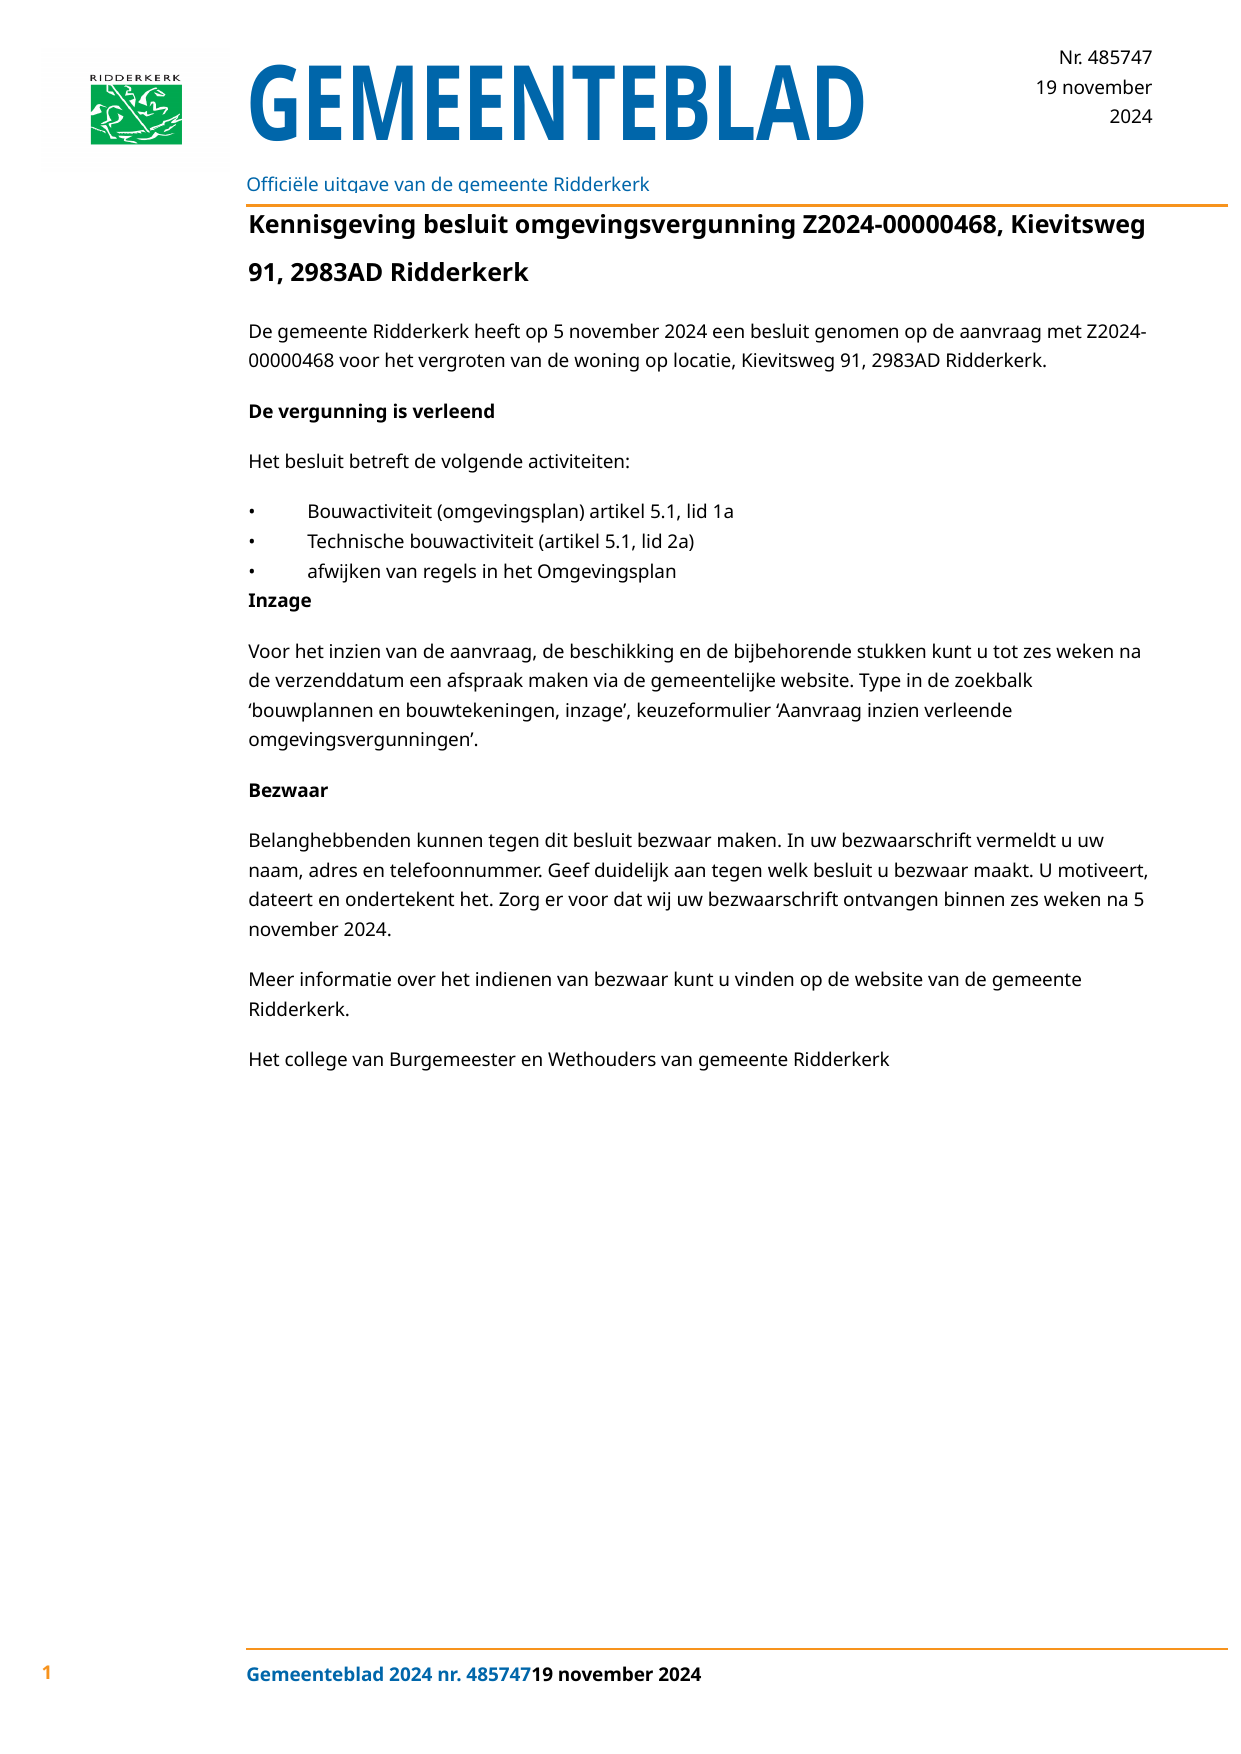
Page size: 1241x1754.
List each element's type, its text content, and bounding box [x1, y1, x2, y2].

text Belanghebbenden kunnen tegen dit besluit bezwaar maken. In uw bezwaarschrift vermeldt u uw naam, adres en telefoonnummer. Geef duidelijk aan tegen welk besluit u bezwaar maakt. U motiveert, dateert en ondertekent het. Zorg er voor dat wij uw bezwaarschrift ontvangen binnen zes weken na 5 november 2024. [248, 827, 1152, 942]
text Bezwaar [248, 777, 1152, 803]
text Kennisgeving besluit omgevingsvergunning Z2024-00000468, Kievitsweg 91, 2983AD Ridderkerk [248, 207, 1152, 288]
text De vergunning is verleend [248, 398, 1152, 424]
text Meer informatie over het indienen van bezwaar kunt u vinden op de website van de gemeente Ridderkerk. [248, 967, 1152, 1022]
text De gemeente Ridderkerk heeft op 5 november 2024 een besluit genomen op de aanvraag met Z2024-00000468 voor het vergroten van de woning op locatie, Kievitsweg 91, 2983AD Ridderkerk. [248, 318, 1152, 373]
list Technische bouwactiviteit (artikel 5.1, lid 2a) [248, 528, 1152, 554]
text Inzage [248, 587, 1152, 613]
list Bouwactiviteit (omgevingsplan) artikel 5.1, lid 1a [248, 499, 1152, 524]
text Het college van Burgemeester en Wethouders van gemeente Ridderkerk [248, 1047, 1152, 1072]
text Voor het inzien van de aanvraag, de beschikking en de bijbehorende stukken kunt u tot zes weken na de verzenddatum een afspraak maken via de gemeentelijke website. Type in de zoekbalk ‘bouwplannen en bouwtekeningen, inzage’, keuzeformulier ‘Aanvraag inzien verleende omgevingsvergunningen’. [248, 638, 1152, 752]
text Het besluit betreft de volgende activiteiten: [248, 448, 1152, 474]
list afwijken van regels in het Omgevingsplan [248, 558, 1152, 584]
picture [41, 47, 231, 172]
